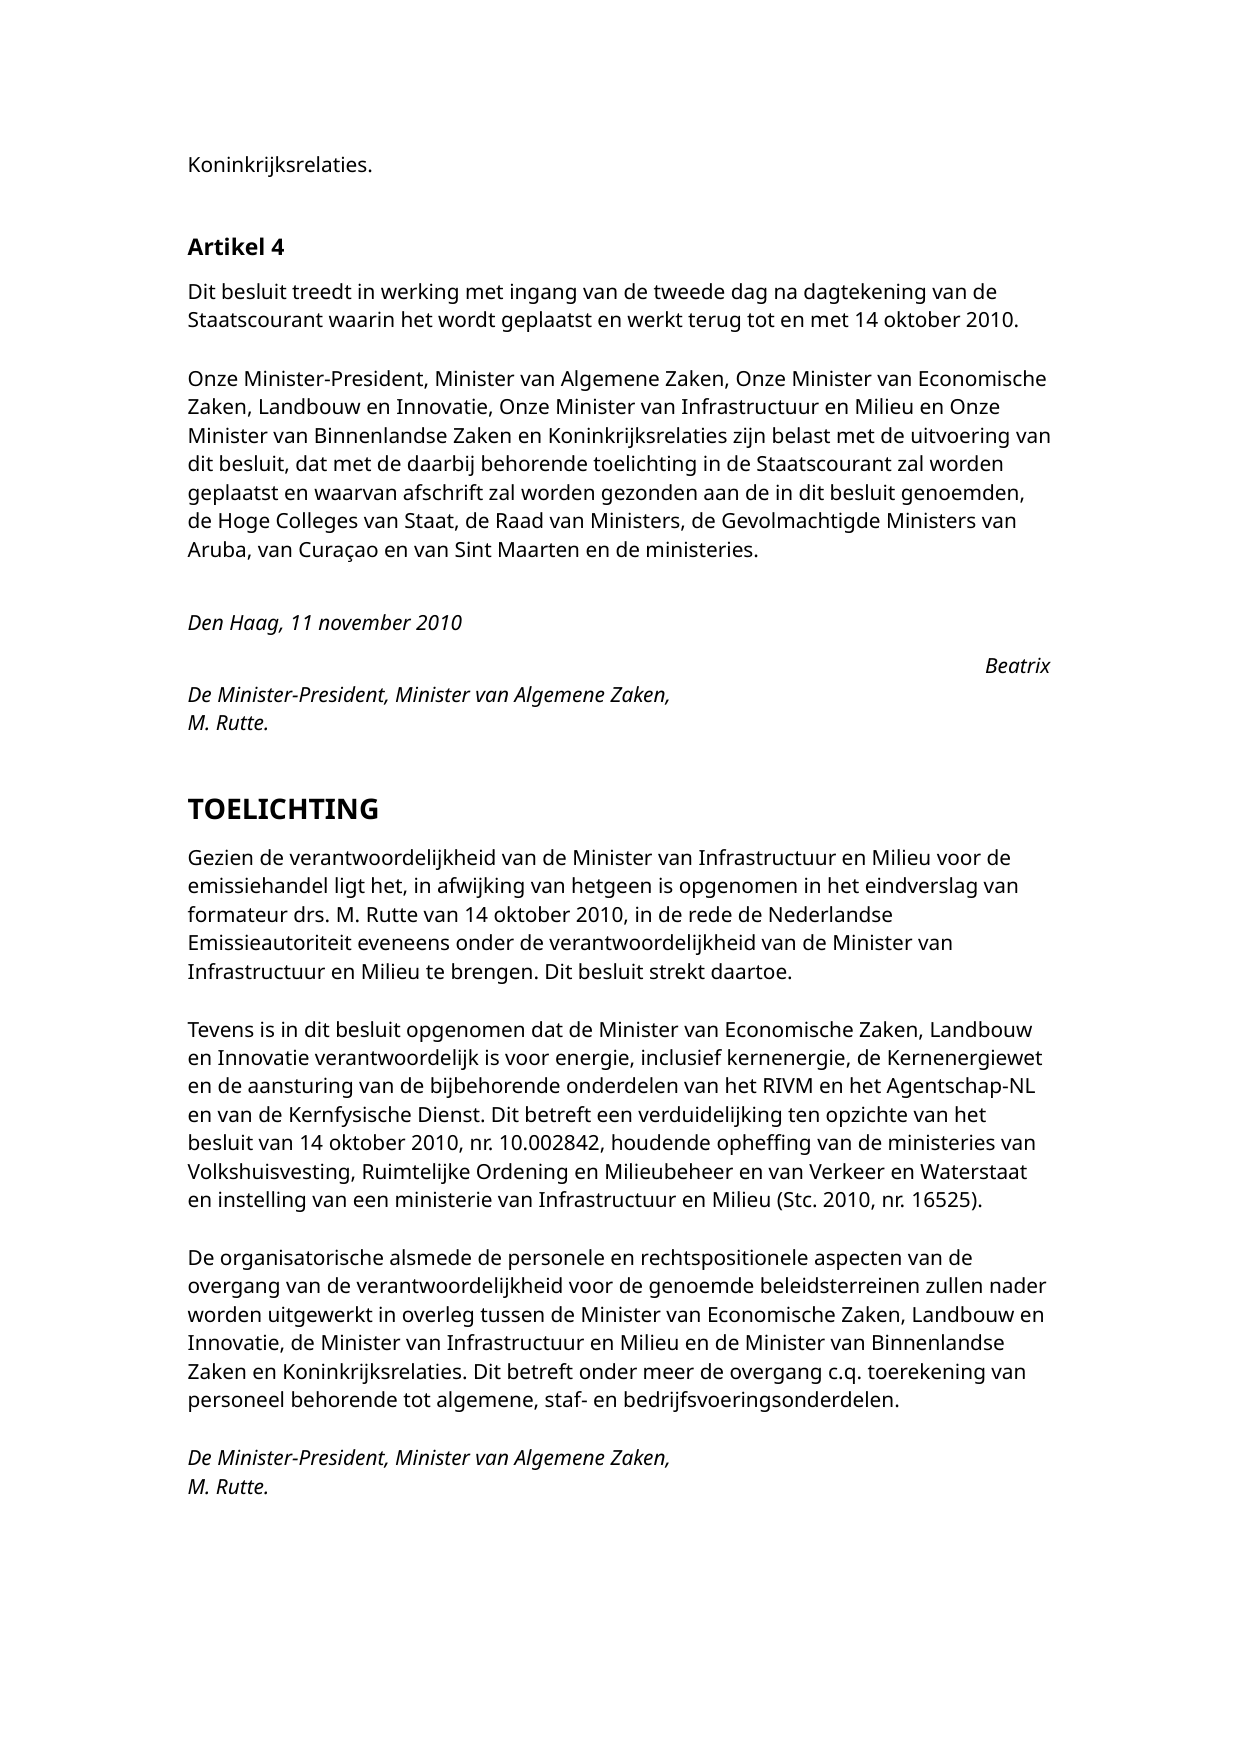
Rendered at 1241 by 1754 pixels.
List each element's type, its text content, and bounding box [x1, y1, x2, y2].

text Tevens is in dit besluit opgenomen dat de Minister van Economische Zaken, Landbouw en Innovatie verantwoordelijk is voor energie, inclusief kernenergie, de Kernenergiewet en de aansturing van de bijbehorende onderdelen van het RIVM en het Agentschap-NL en van de Kernfysische Dienst. Dit betreft een verduidelijking ten opzichte van het besluit van 14 oktober 2010, nr. 10.002842, houdende opheffing van de ministeries van Volkshuisvesting, Ruimtelijke Ordening en Milieubeheer en van Verkeer en Waterstaat en instelling van een ministerie van Infrastructuur en Milieu (Stc. 2010, nr. 16525). [187, 1015, 1053, 1214]
text De Minister-President, Minister van Algemene Zaken, [187, 1443, 1053, 1472]
text De organisatorische alsmede de personele en rechtspositionele aspecten van de overgang van de verantwoordelijkheid voor de genoemde beleidsterreinen zullen nader worden uitgewerkt in overleg tussen de Minister van Economische Zaken, Landbouw en Innovatie, de Minister van Infrastructuur en Milieu en de Minister van Binnenlandse Zaken en Koninkrijksrelaties. Dit betreft onder meer de overgang c.q. toerekening van personeel behorende tot algemene, staf- en bedrijfsvoeringsonderdelen. [187, 1243, 1053, 1414]
text Den Haag, 11 november 2010 [187, 608, 1053, 637]
subtitle Artikel 4 [187, 231, 1053, 262]
text Koninkrijksrelaties. [187, 150, 1053, 178]
text M. Rutte. [187, 708, 1053, 737]
text Dit besluit treedt in werking met ingang van de tweede dag na dagtekening van de Staatscourant waarin het wordt geplaatst en werkt terug tot en met 14 oktober 2010. [187, 277, 1053, 334]
text Gezien de verantwoordelijkheid van de Minister van Infrastructuur en Milieu voor de emissiehandel ligt het, in afwijking van hetgeen is opgenomen in het eindverslag van formateur drs. M. Rutte van 14 oktober 2010, in de rede de Nederlandse Emissieautoriteit eveneens onder de verantwoordelijkheid van de Minister van Infrastructuur en Milieu te brengen. Dit besluit strekt daartoe. [187, 843, 1053, 985]
text Onze Minister-President, Minister van Algemene Zaken, Onze Minister van Economische Zaken, Landbouw en Innovatie, Onze Minister van Infrastructuur en Milieu en Onze Minister van Binnenlandse Zaken en Koninkrijksrelaties zijn belast met de uitvoering van dit besluit, dat met de daarbij behorende toelichting in de Staatscourant zal worden geplaatst en waarvan afschrift zal worden gezonden aan de in dit besluit genoemden, de Hoge Colleges van Staat, de Raad van Ministers, de Gevolmachtigde Ministers van Aruba, van Curaçao en van Sint Maarten en de ministeries. [187, 364, 1053, 563]
text De Minister-President, Minister van Algemene Zaken, [187, 680, 1053, 708]
subtitle TOELICHTING [187, 789, 1053, 828]
text M. Rutte. [187, 1472, 1053, 1500]
text Beatrix [187, 652, 1053, 680]
